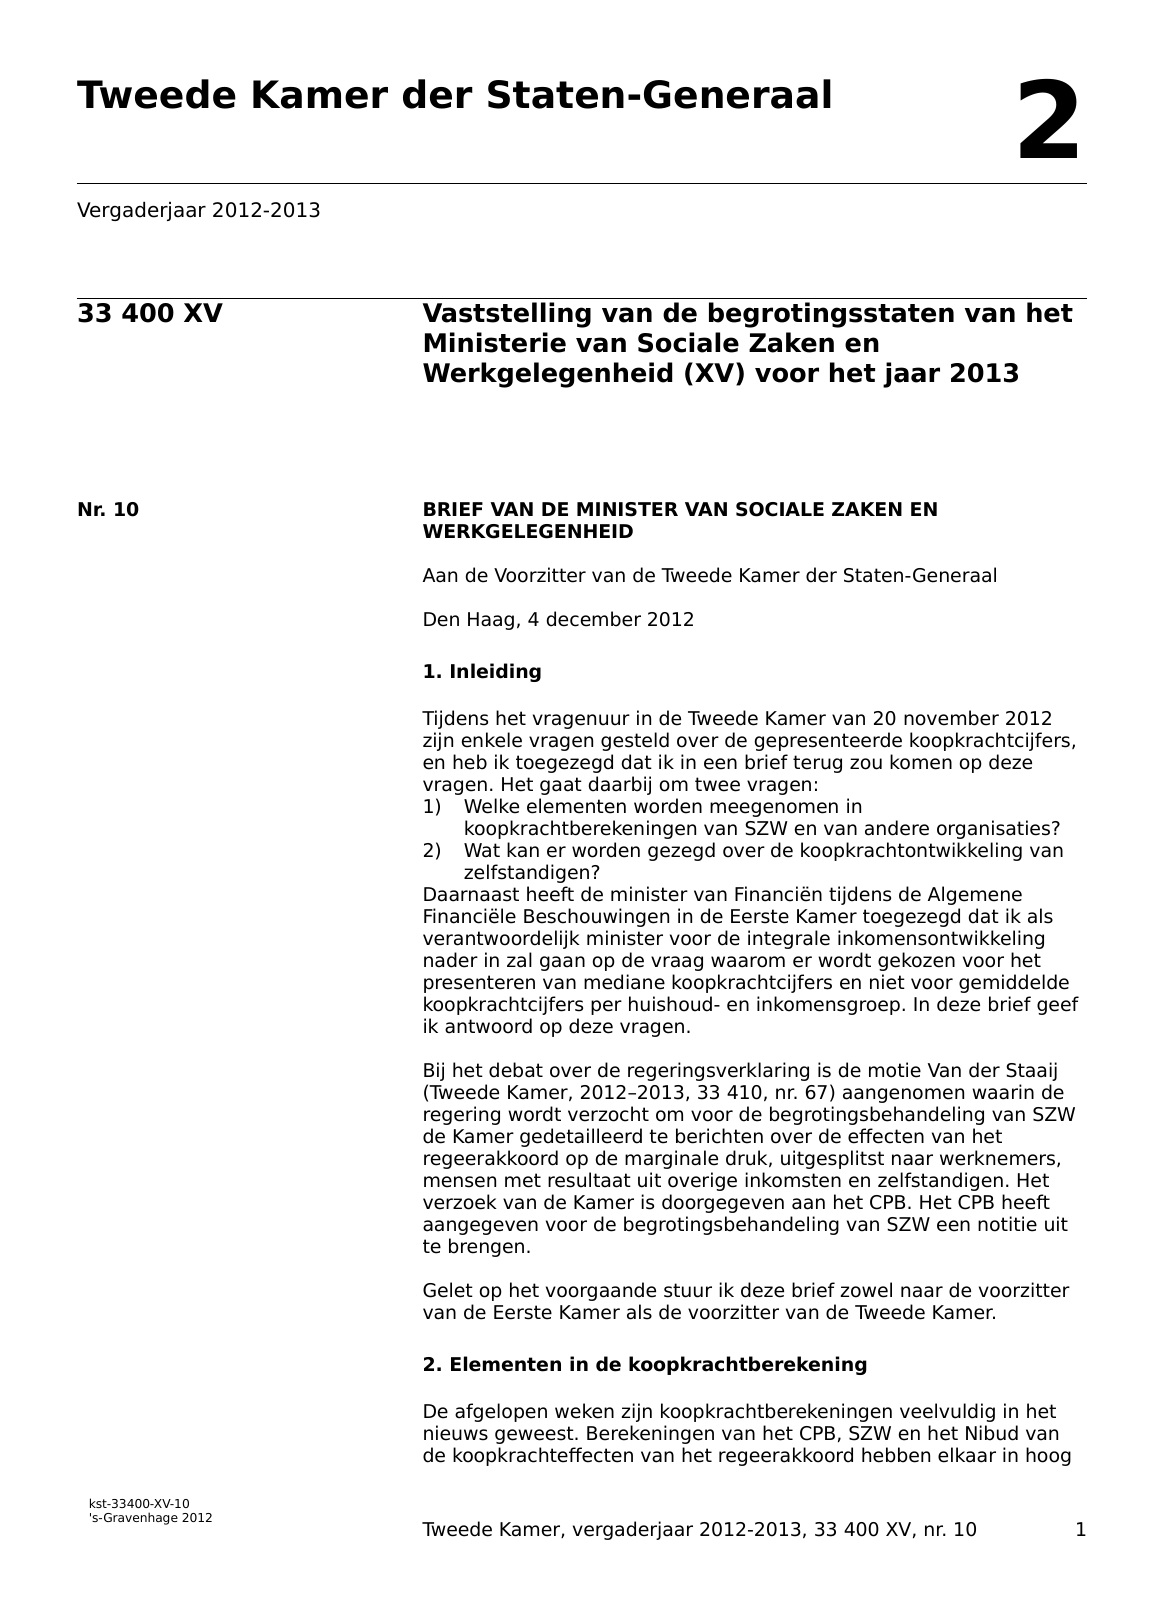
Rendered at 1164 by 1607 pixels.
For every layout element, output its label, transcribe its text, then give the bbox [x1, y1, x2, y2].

text Gelet op het voorgaande stuur ik deze brief zowel naar de voorzitter van de Eerste Kamer als de voorzitter van de Tweede Kamer. [422, 1280, 1087, 1324]
subtitle 33 400 XV Vaststelling van de begrotingsstaten van het Ministerie van Sociale Zaken en Werkgelegenheid (XV) voor het jaar 2013 [77, 299, 1087, 388]
text 's-Gravenhage 2012 [88, 1511, 323, 1525]
table_cell Vergaderjaar 2012-2013 [77, 184, 1087, 298]
text Aan de Voorzitter van de Tweede Kamer der Staten-Generaal [422, 565, 1087, 587]
text Bij het debat over de regeringsverklaring is de motie Van der Staaij (Tweede Kamer, 2012–2013, 33 410, nr. 67) aangenomen waarin de regering wordt verzocht om voor de begrotingsbehandeling van SZW de Kamer gedetailleerd te berichten over de effecten van het regeerakkoord op de marginale druk, uitgesplitst naar werknemers, mensen met resultaat uit overige inkomsten en zelfstandigen. Het verzoek van de Kamer is doorgegeven aan het CPB. Het CPB heeft aangegeven voor de begrotingsbehandeling van SZW een notitie uit te brengen. [422, 1060, 1087, 1258]
table_header 2 [886, 59, 1087, 183]
text 1) Welke elementen worden meegenomen in koopkrachtberekeningen van SZW en van andere organisaties? [422, 796, 1087, 840]
text kst-33400-XV-10 [88, 1497, 323, 1511]
subtitle 2. Elementen in de koopkrachtberekening [422, 1354, 1087, 1376]
text 2) Wat kan er worden gezegd over de koopkrachtontwikkeling van zelfstandigen? [422, 840, 1087, 884]
text De afgelopen weken zijn koopkrachtberekeningen veelvuldig in het nieuws geweest. Berekeningen van het CPB, SZW en het Nibud van de koopkrachteffecten van het regeerakkoord hebben elkaar in hoog [422, 1401, 1087, 1467]
subtitle Nr. 10 BRIEF VAN DE MINISTER VAN SOCIALE ZAKEN EN WERKGELEGENHEID [77, 499, 1087, 543]
text Tijdens het vragenuur in de Tweede Kamer van 20 november 2012 zijn enkele vragen gesteld over de gepresenteerde koopkrachtcijfers, en heb ik toegezegd dat ik in een brief terug zou komen op deze vragen. Het gaat daarbij om twee vragen: [422, 708, 1087, 796]
text Den Haag, 4 december 2012 [422, 609, 1087, 631]
text Daarnaast heeft de minister van Financiën tijdens de Algemene Financiële Beschouwingen in de Eerste Kamer toegezegd dat ik als verantwoordelijk minister voor de integrale inkomensontwikkeling nader in zal gaan op de vraag waarom er wordt gekozen voor het presenteren van mediane koopkrachtcijfers en niet voor gemiddelde koopkrachtcijfers per huishoud- en inkomensgroep. In deze brief geef ik antwoord op deze vragen. [422, 884, 1087, 1038]
subtitle 1. Inleiding [422, 661, 1087, 683]
table_header Tweede Kamer der Staten-Generaal [77, 59, 886, 183]
